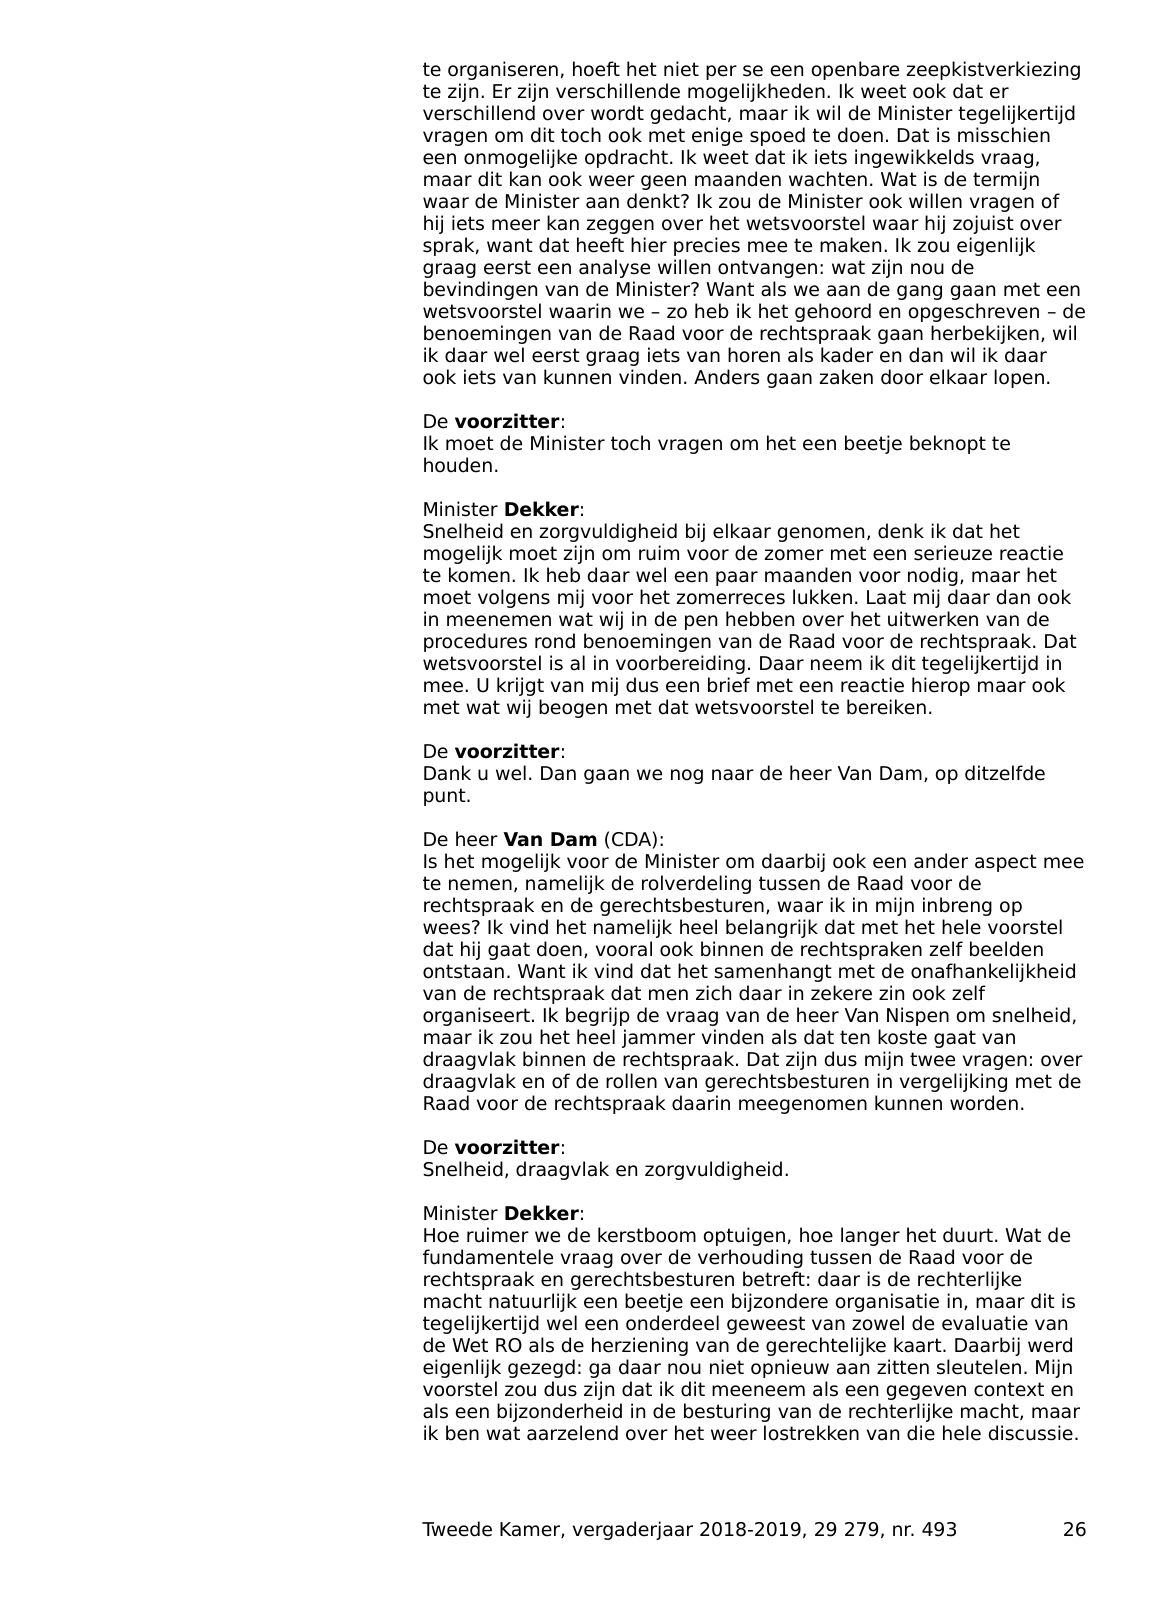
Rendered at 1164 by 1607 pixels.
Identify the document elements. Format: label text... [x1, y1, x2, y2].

text Dank u wel. Dan gaan we nog naar de heer Van Dam, op ditzelfde punt. [422, 763, 1087, 807]
text Ik moet de Minister toch vragen om het een beetje beknopt te houden. [422, 433, 1087, 477]
text Minister Dekker: [422, 499, 1087, 521]
text te organiseren, hoeft het niet per se een openbare zeepkistverkiezing te zijn. Er zijn verschillende mogelijkheden. Ik weet ook dat er verschillend over wordt gedacht, maar ik wil de Minister tegelijkertijd vragen om dit toch ook met enige spoed te doen. Dat is misschien een onmogelijke opdracht. Ik weet dat ik iets ingewikkelds vraag, maar dit kan ook weer geen maanden wachten. Wat is de termijn waar de Minister aan denkt? Ik zou de Minister ook willen vragen of hij iets meer kan zeggen over het wetsvoorstel waar hij zojuist over sprak, want dat heeft hier precies mee te maken. Ik zou eigenlijk graag eerst een analyse willen ontvangen: wat zijn nou de bevindingen van de Minister? Want als we aan de gang gaan met een wetsvoorstel waarin we – zo heb ik het gehoord en opgeschreven – de benoemingen van de Raad voor de rechtspraak gaan herbekijken, wil ik daar wel eerst graag iets van horen als kader en dan wil ik daar ook iets van kunnen vinden. Anders gaan zaken door elkaar lopen. [422, 59, 1087, 389]
text De voorzitter: [422, 1137, 1087, 1159]
text Snelheid en zorgvuldigheid bij elkaar genomen, denk ik dat het mogelijk moet zijn om ruim voor de zomer met een serieuze reactie te komen. Ik heb daar wel een paar maanden voor nodig, maar het moet volgens mij voor het zomerreces lukken. Laat mij daar dan ook in meenemen wat wij in de pen hebben over het uitwerken van de procedures rond benoemingen van de Raad voor de rechtspraak. Dat wetsvoorstel is al in voorbereiding. Daar neem ik dit tegelijkertijd in mee. U krijgt van mij dus een brief met een reactie hierop maar ook met wat wij beogen met dat wetsvoorstel te bereiken. [422, 521, 1087, 719]
text Snelheid, draagvlak en zorgvuldigheid. [422, 1159, 1087, 1181]
text Minister Dekker: [422, 1203, 1087, 1225]
text De voorzitter: [422, 741, 1087, 763]
text Is het mogelijk voor de Minister om daarbij ook een ander aspect mee te nemen, namelijk de rolverdeling tussen de Raad voor de rechtspraak en de gerechtsbesturen, waar ik in mijn inbreng op wees? Ik vind het namelijk heel belangrijk dat met het hele voorstel dat hij gaat doen, vooral ook binnen de rechtspraken zelf beelden ontstaan. Want ik vind dat het samenhangt met de onafhankelijkheid van de rechtspraak dat men zich daar in zekere zin ook zelf organiseert. Ik begrijp de vraag van de heer Van Nispen om snelheid, maar ik zou het heel jammer vinden als dat ten koste gaat van draagvlak binnen de rechtspraak. Dat zijn dus mijn twee vragen: over draagvlak en of de rollen van gerechtsbesturen in vergelijking met de Raad voor de rechtspraak daarin meegenomen kunnen worden. [422, 851, 1087, 1115]
text De heer Van Dam (CDA): [422, 829, 1087, 851]
text Hoe ruimer we de kerstboom optuigen, hoe langer het duurt. Wat de fundamentele vraag over de verhouding tussen de Raad voor de rechtspraak en gerechtsbesturen betreft: daar is de rechterlijke macht natuurlijk een beetje een bijzondere organisatie in, maar dit is tegelijkertijd wel een onderdeel geweest van zowel de evaluatie van de Wet RO als de herziening van de gerechtelijke kaart. Daarbij werd eigenlijk gezegd: ga daar nou niet opnieuw aan zitten sleutelen. Mijn voorstel zou dus zijn dat ik dit meeneem als een gegeven context en als een bijzonderheid in de besturing van de rechterlijke macht, maar ik ben wat aarzelend over het weer lostrekken van die hele discussie. [422, 1225, 1087, 1445]
text De voorzitter: [422, 411, 1087, 433]
